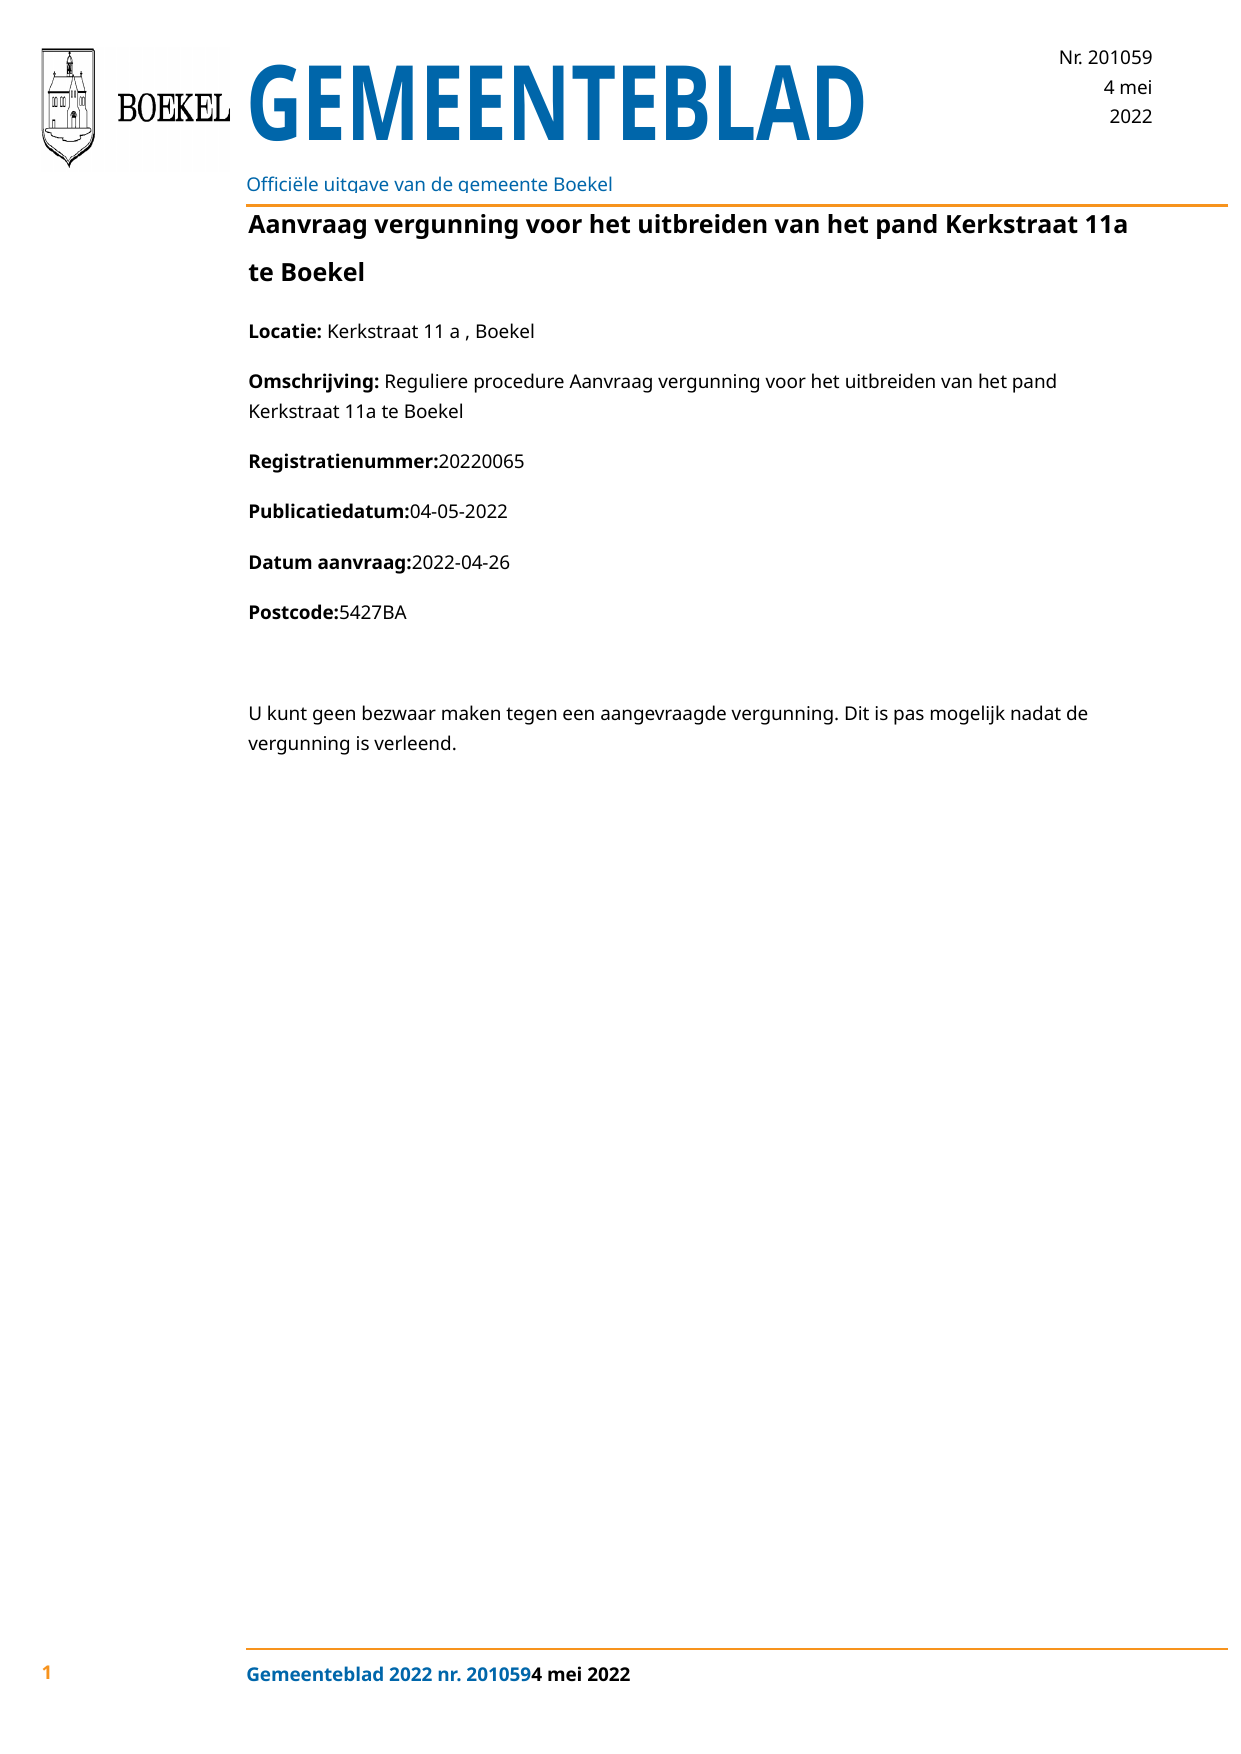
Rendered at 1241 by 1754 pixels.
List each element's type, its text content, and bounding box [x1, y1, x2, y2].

text Omschrijving: Reguliere procedure Aanvraag vergunning voor het uitbreiden van het pand Kerkstraat 11a te Boekel [248, 368, 1152, 424]
text Registratienummer:20220065 [248, 448, 1152, 474]
text U kunt geen bezwaar maken tegen een aangevraagde vergunning. Dit is pas mogelijk nadat de vergunning is verleend. [248, 700, 1152, 756]
text Locatie: Kerkstraat 11 a , Boekel [248, 318, 1152, 344]
picture [41, 47, 231, 172]
text Aanvraag vergunning voor het uitbreiden van het pand Kerkstraat 11a te Boekel [248, 207, 1152, 288]
text Datum aanvraag:2022-04-26 [248, 549, 1152, 575]
text Publicatiedatum:04-05-2022 [248, 499, 1152, 524]
text Postcode:5427BA [248, 599, 1152, 625]
